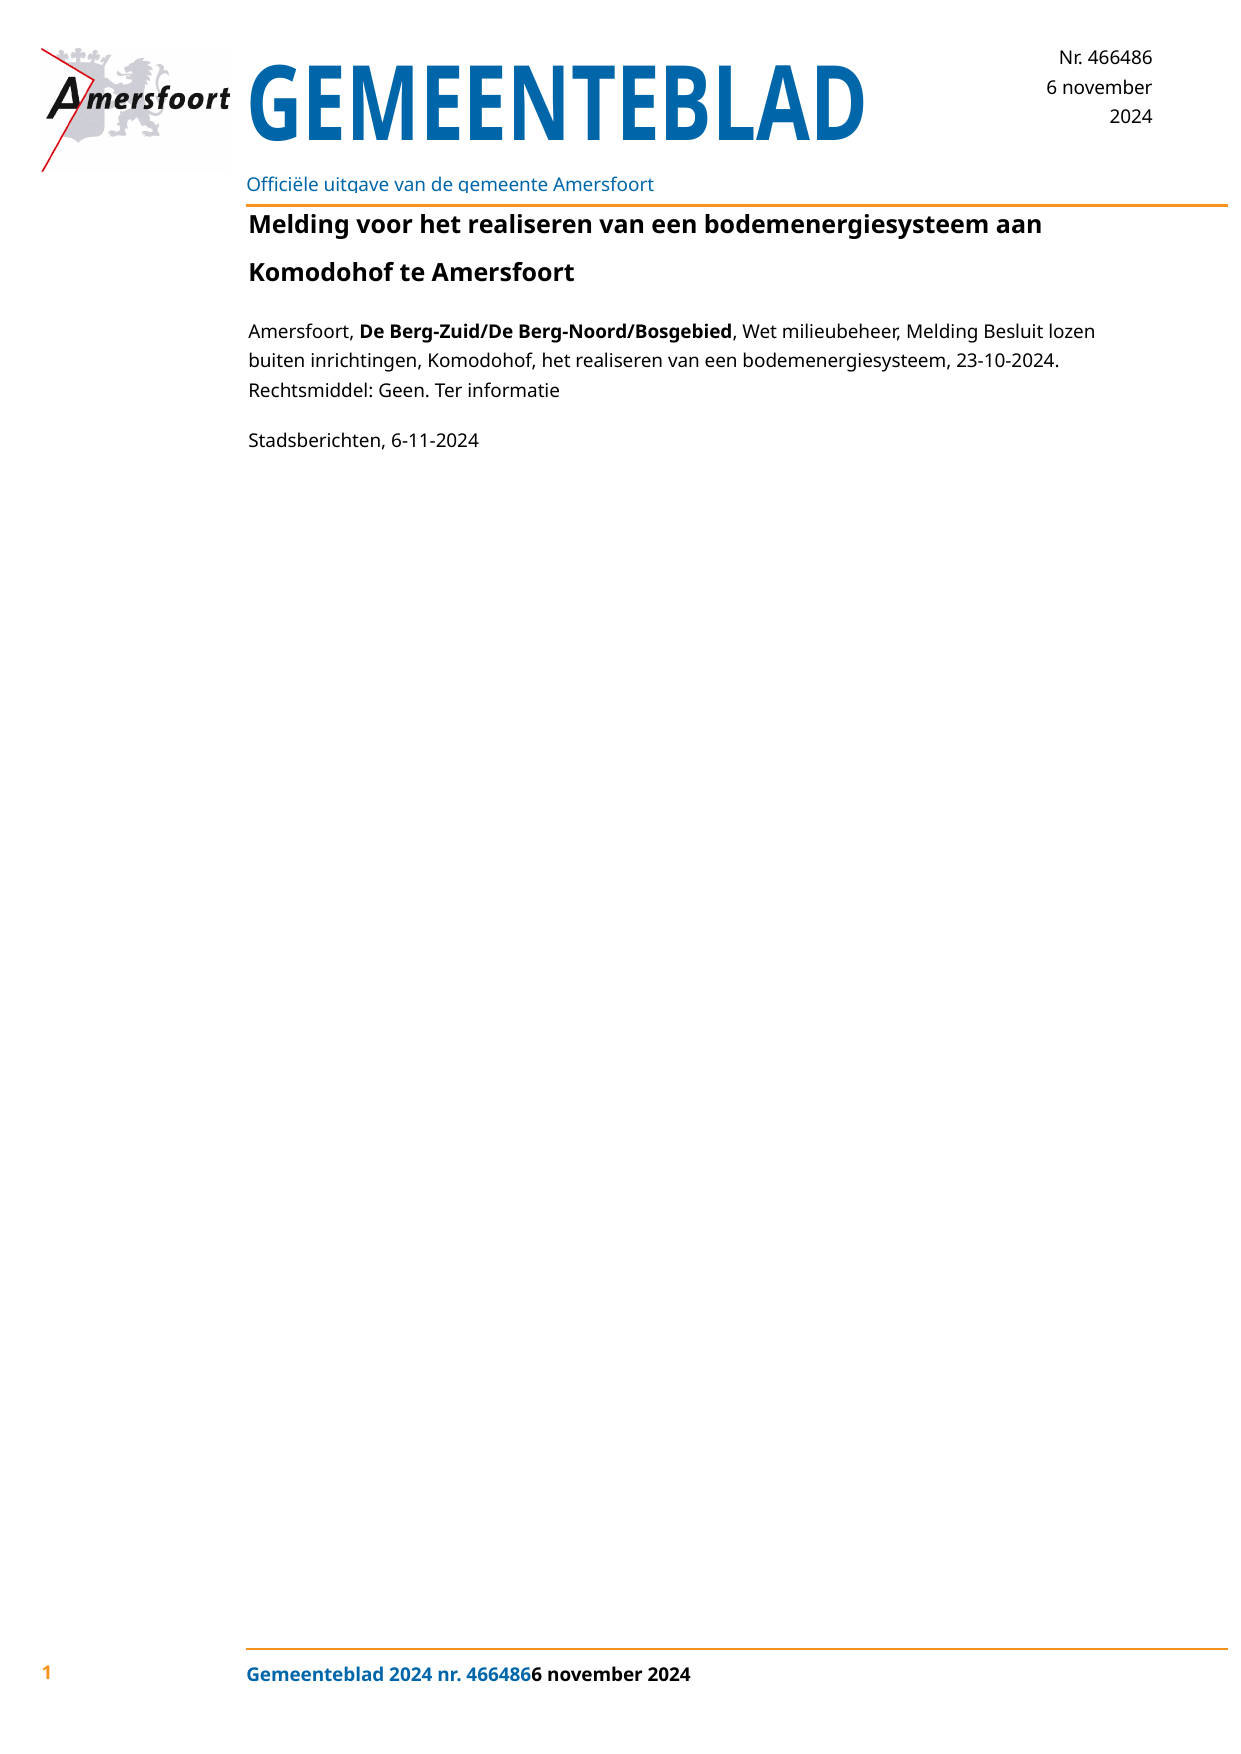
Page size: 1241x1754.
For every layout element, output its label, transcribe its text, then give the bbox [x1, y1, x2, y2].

text Melding voor het realiseren van een bodemenergiesysteem aan Komodohof te Amersfoort [248, 207, 1152, 288]
picture [41, 47, 231, 172]
text Amersfoort, De Berg-Zuid/De Berg-Noord/Bosgebied, Wet milieubeheer, Melding Besluit lozen buiten inrichtingen, Komodohof, het realiseren van een bodemenergiesysteem, 23-10-2024. Rechtsmiddel: Geen. Ter informatie [248, 318, 1152, 403]
text Stadsberichten, 6-11-2024 [248, 427, 1152, 453]
